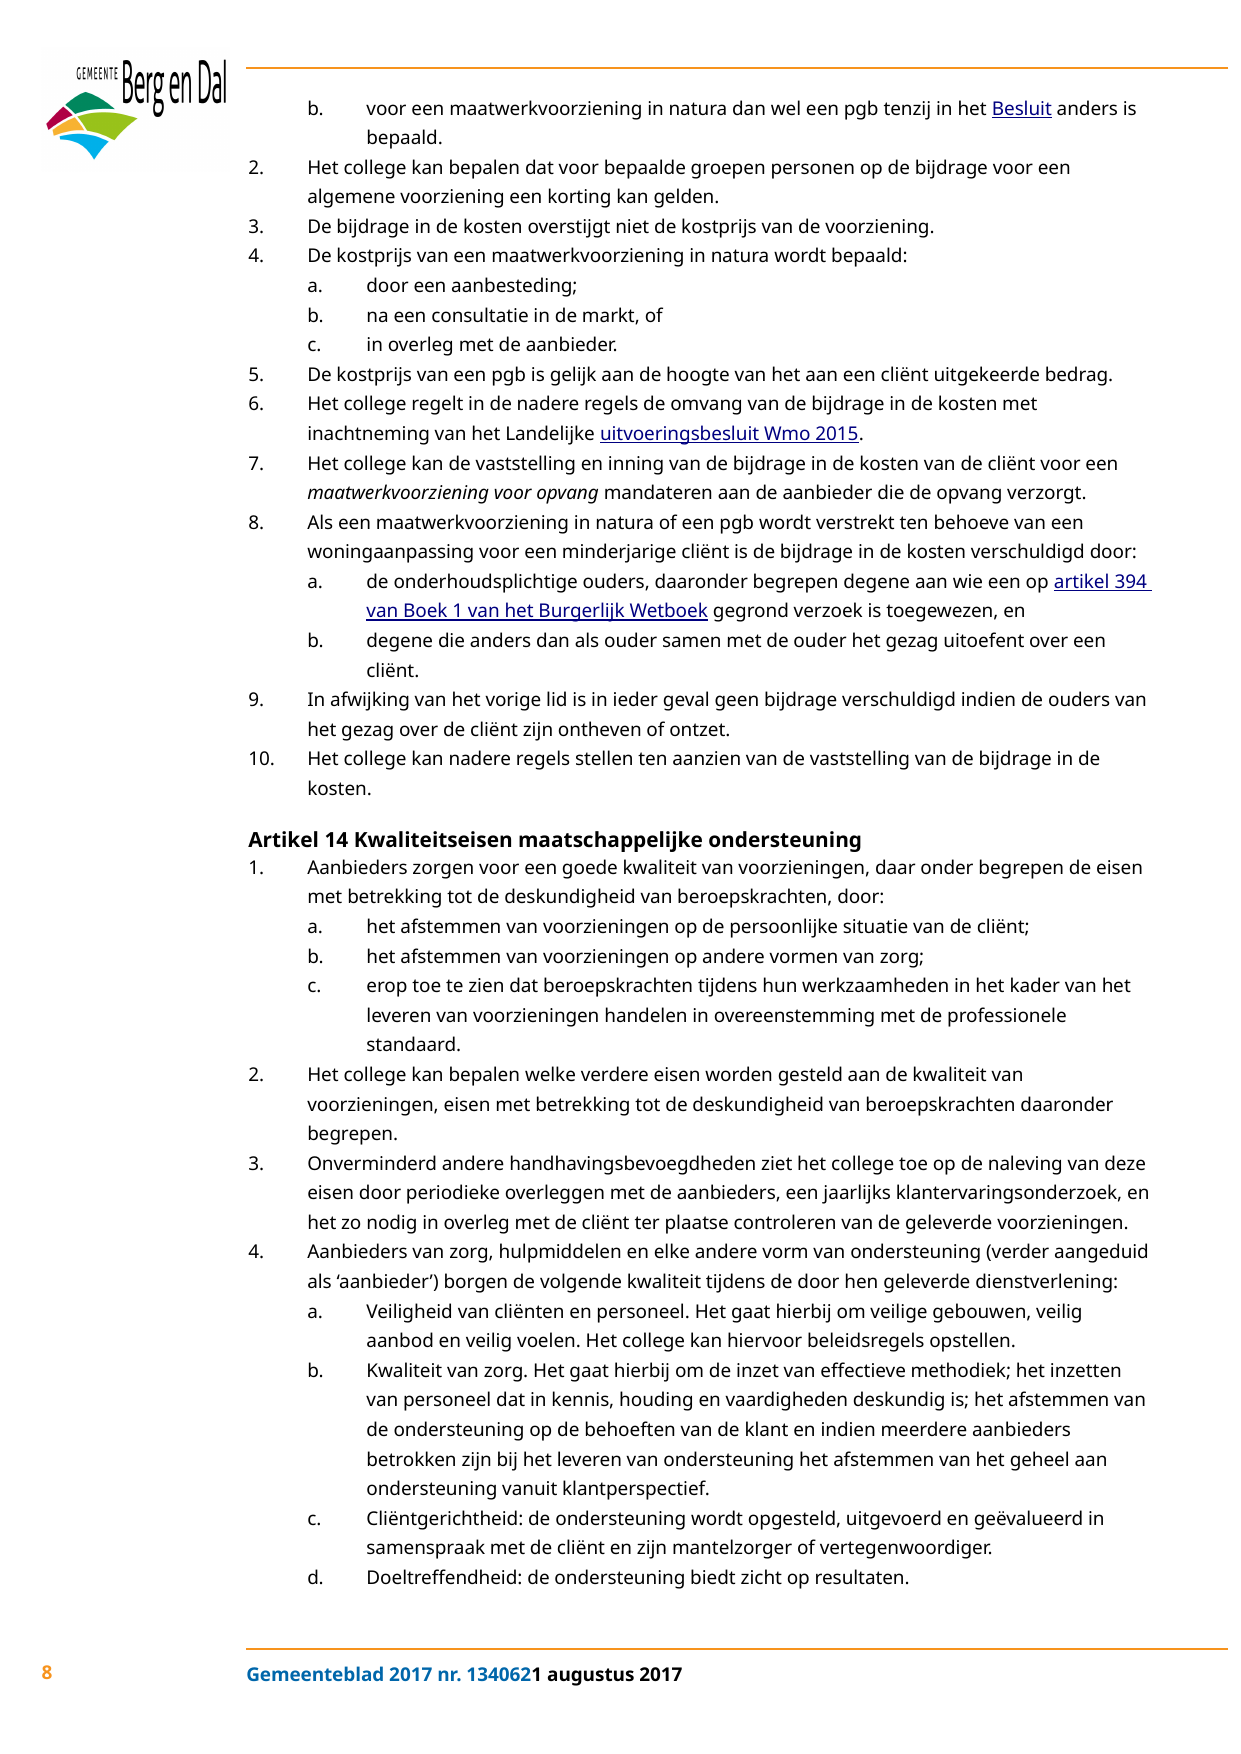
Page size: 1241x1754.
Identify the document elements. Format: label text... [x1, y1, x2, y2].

list Aanbieders zorgen voor een goede kwaliteit van voorzieningen, daar onder begrepen de eisen met betrekking tot de deskundigheid van beroepskrachten, door: [248, 854, 1152, 909]
list De bijdrage in de kosten overstijgt niet de kostprijs van de voorziening. [248, 213, 1152, 239]
list voor een maatwerkvoorziening in natura dan wel een pgb tenzij in het Besluit anders is bepaald. [307, 95, 1152, 150]
list Het college regelt in de nadere regels de omvang van de bijdrage in de kosten met inachtneming van het Landelijke uitvoeringsbesluit Wmo 2015. [248, 391, 1152, 446]
list Het college kan de vaststelling en inning van de bijdrage in de kosten van de cliënt voor een maatwerkvoorziening voor opvang mandateren aan de aanbieder die de opvang verzorgt. [248, 450, 1152, 505]
picture [41, 47, 231, 172]
list In afwijking van het vorige lid is in ieder geval geen bijdrage verschuldigd indien de ouders van het gezag over de cliënt zijn ontheven of ontzet. [248, 686, 1152, 742]
list Aanbieders van zorg, hulpmiddelen en elke andere vorm van ondersteuning (verder aangeduid als ‘aanbieder’) borgen de volgende kwaliteit tijdens de door hen geleverde dienstverlening: [248, 1239, 1152, 1294]
list erop toe te zien dat beroepskrachten tijdens hun werkzaamheden in het kader van het leveren van voorzieningen handelen in overeenstemming met de professionele standaard. [307, 972, 1152, 1057]
list Onverminderd andere handhavingsbevoegdheden ziet het college toe op de naleving van deze eisen door periodieke overleggen met de aanbieders, een jaarlijks klantervaringsonderzoek, en het zo nodig in overleg met de cliënt ter plaatse controleren van de geleverde voorzieningen. [248, 1150, 1152, 1235]
list De kostprijs van een pgb is gelijk aan de hoogte van het aan een cliënt uitgekeerde bedrag. [248, 361, 1152, 387]
list Het college kan bepalen welke verdere eisen worden gesteld aan de kwaliteit van voorzieningen, eisen met betrekking tot de deskundigheid van beroepskrachten daaronder begrepen. [248, 1061, 1152, 1146]
list Veiligheid van cliënten en personeel. Het gaat hierbij om veilige gebouwen, veilig aanbod en veilig voelen. Het college kan hiervoor beleidsregels opstellen. [307, 1298, 1152, 1353]
list het afstemmen van voorzieningen op andere vormen van zorg; [307, 943, 1152, 968]
list Kwaliteit van zorg. Het gaat hierbij om de inzet van effectieve methodiek; het inzetten van personeel dat in kennis, houding en vaardigheden deskundig is; het afstemmen van de ondersteuning op de behoeften van de klant en indien meerdere aanbieders betrokken zijn bij het leveren van ondersteuning het afstemmen van het geheel aan ondersteuning vanuit klantperspectief. [307, 1357, 1152, 1501]
list door een aanbesteding; [307, 272, 1152, 298]
text Artikel 14 Kwaliteitseisen maatschappelijke ondersteuning [248, 826, 1152, 854]
list De kostprijs van een maatwerkvoorziening in natura wordt bepaald: [248, 243, 1152, 268]
list Cliëntgerichtheid: de ondersteuning wordt opgesteld, uitgevoerd en geëvalueerd in samenspraak met de cliënt en zijn mantelzorger of vertegenwoordiger. [307, 1505, 1152, 1560]
list in overleg met de aanbieder. [307, 331, 1152, 357]
list Doeltreffendheid: de ondersteuning biedt zicht op resultaten. [307, 1564, 1152, 1590]
list de onderhoudsplichtige ouders, daaronder begrepen degene aan wie een op artikel 394 van Boek 1 van het Burgerlijk Wetboek gegrond verzoek is toegewezen, en [307, 568, 1152, 623]
list Als een maatwerkvoorziening in natura of een pgb wordt verstrekt ten behoeve van een woningaanpassing voor een minderjarige cliënt is de bijdrage in de kosten verschuldigd door: [248, 509, 1152, 564]
list het afstemmen van voorzieningen op de persoonlijke situatie van de cliënt; [307, 913, 1152, 939]
list degene die anders dan als ouder samen met de ouder het gezag uitoefent over een cliënt. [307, 627, 1152, 683]
list Het college kan nadere regels stellen ten aanzien van de vaststelling van de bijdrage in de kosten. [248, 746, 1152, 801]
list na een consultatie in de markt, of [307, 302, 1152, 328]
list Het college kan bepalen dat voor bepaalde groepen personen op de bijdrage voor een algemene voorziening een korting kan gelden. [248, 154, 1152, 209]
